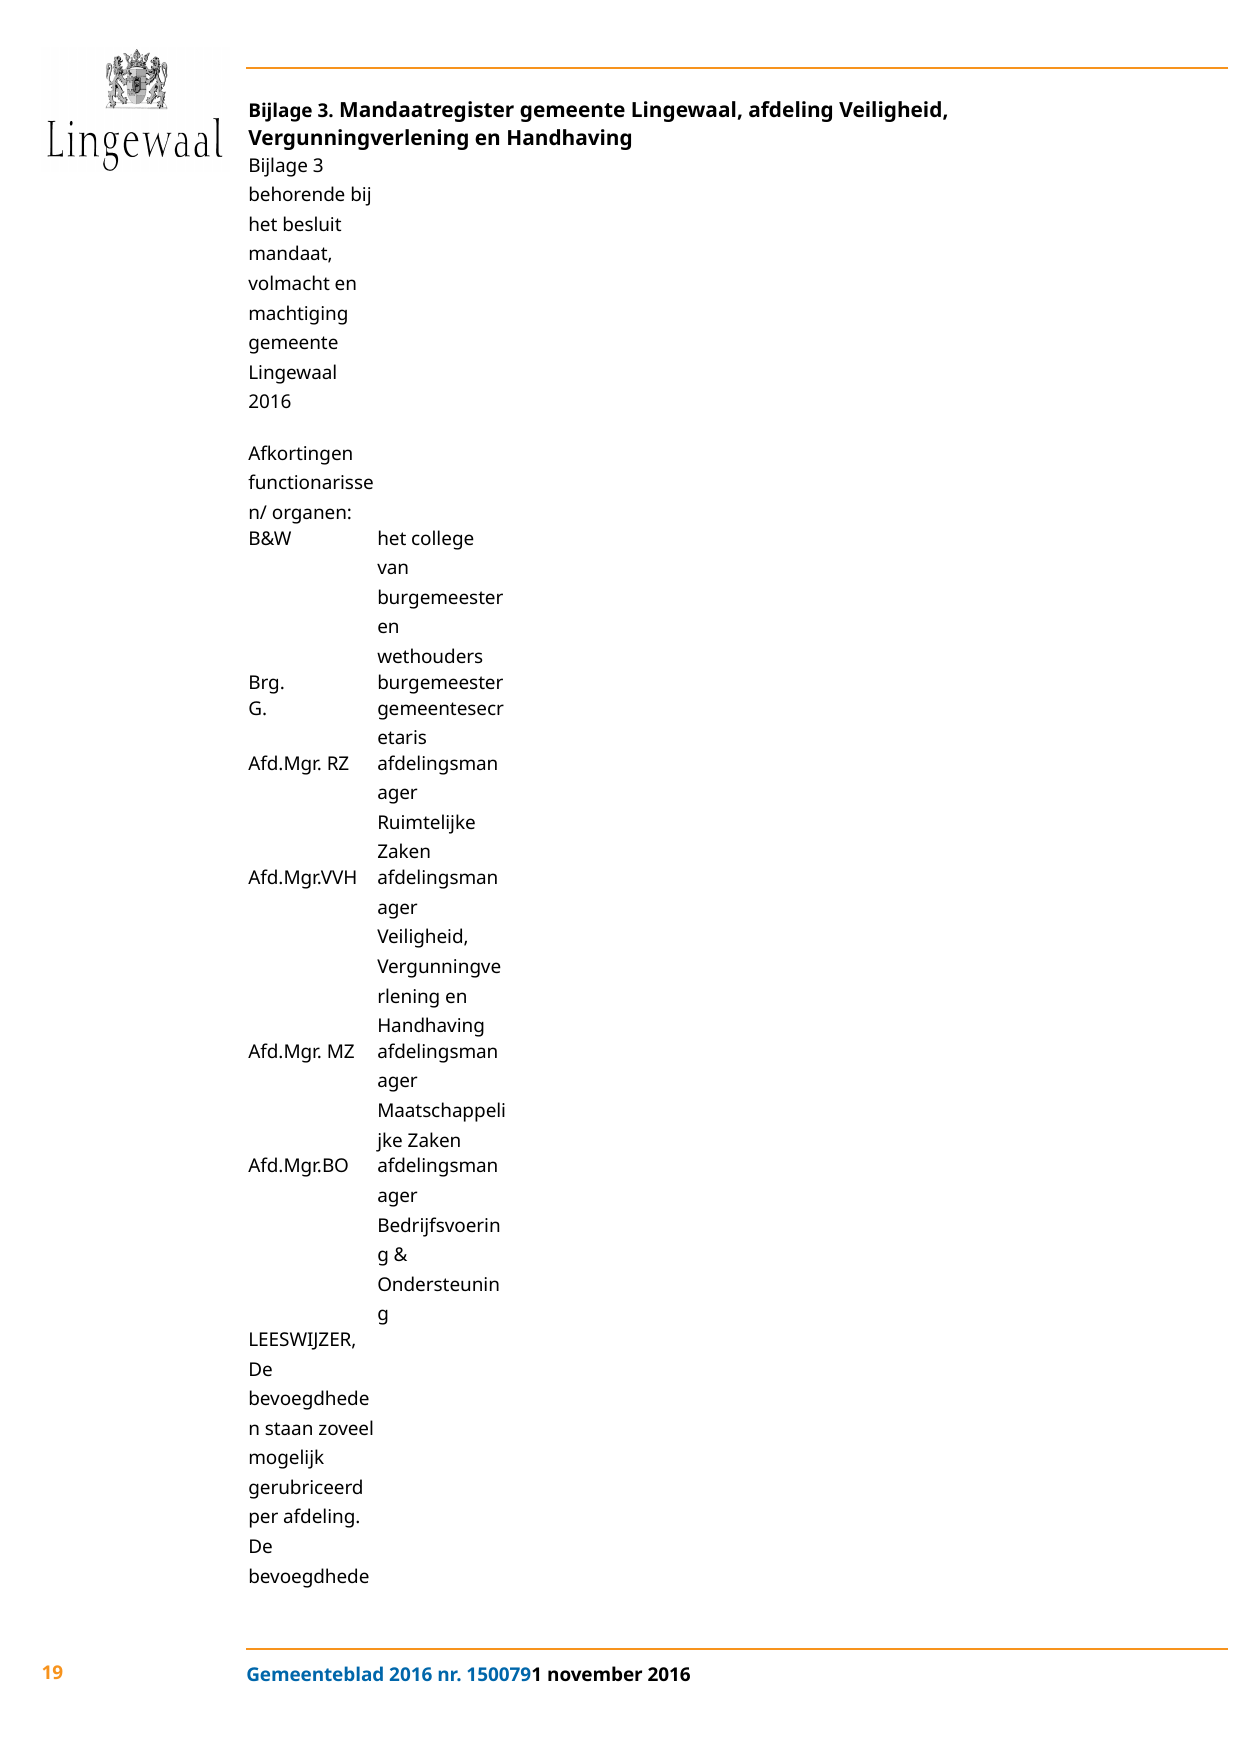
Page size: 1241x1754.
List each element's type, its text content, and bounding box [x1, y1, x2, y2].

table_cell [764, 695, 893, 750]
table_cell Afd.Mgr.BO [248, 1153, 377, 1326]
table_cell [635, 414, 764, 440]
text Bijlage 3. Mandaatregister gemeente Lingewaal, afdeling Veiligheid, Vergunningverlening en Handhaving [248, 95, 1152, 152]
table_cell [764, 525, 893, 669]
table_cell [764, 750, 893, 864]
table_cell [506, 1153, 635, 1326]
table_cell afdelingsmanager Bedrijfsvoering & Ondersteuning [377, 1153, 506, 1326]
table_cell [894, 1038, 1022, 1153]
picture [41, 47, 231, 172]
table_cell [506, 414, 635, 440]
table_cell [506, 525, 635, 669]
table_cell afdelingsmanager Veiligheid, Vergunningverlening en Handhaving [377, 865, 506, 1038]
table_cell het college van burgemeester en wethouders [377, 525, 506, 669]
table_cell [894, 695, 1022, 750]
table_cell gemeentesecretaris [377, 695, 506, 750]
table_cell [894, 750, 1022, 864]
table_cell [894, 669, 1022, 695]
table_cell LEESWIJZER, De bevoegdheden staan zoveel mogelijk gerubriceerd per afdeling. De bevoegdhede [248, 1326, 377, 1589]
table_cell afdelingsmanager Ruimtelijke Zaken [377, 750, 506, 864]
table_cell [377, 414, 506, 440]
table_cell afdelingsmanager Maatschappelijke Zaken [377, 1038, 506, 1153]
table_cell [764, 414, 893, 440]
table_header Bijlage 3 behorende bij het besluit mandaat, volmacht en machtiging gemeente Lingewaal 2016 [248, 152, 377, 414]
table_cell [506, 440, 635, 525]
table_header [635, 152, 764, 414]
table_cell [894, 525, 1022, 669]
table_cell [635, 1153, 764, 1326]
table_header [506, 152, 635, 414]
table_cell [506, 669, 635, 695]
table_header [377, 152, 506, 414]
table_cell [764, 1153, 893, 1326]
table_cell [894, 440, 1022, 525]
table_cell [506, 695, 635, 750]
table_cell [1023, 669, 1152, 695]
table_cell Afd.Mgr. RZ [248, 750, 377, 864]
table_cell [506, 1038, 635, 1153]
table_cell [1023, 440, 1152, 525]
table_cell G. [248, 695, 377, 750]
table_cell [635, 440, 764, 525]
table_header [764, 152, 893, 414]
table_cell Brg. [248, 669, 377, 695]
table_cell [764, 669, 893, 695]
table_cell [635, 865, 764, 1038]
table_cell [506, 750, 635, 864]
table_cell Afd.Mgr.VVH [248, 865, 377, 1038]
table_cell [635, 1038, 764, 1153]
table_cell [1023, 414, 1152, 440]
table_cell [635, 669, 764, 695]
table_cell B&W [248, 525, 377, 669]
table_cell [506, 865, 635, 1038]
table_cell [635, 525, 764, 669]
table_cell Afd.Mgr. MZ [248, 1038, 377, 1153]
table_cell [377, 440, 506, 525]
table_cell [764, 440, 893, 525]
table_cell [248, 414, 377, 440]
table_cell [635, 750, 764, 864]
table_cell [1023, 695, 1152, 750]
table_cell Afkortingen functionarissen/ organen: [248, 440, 377, 525]
table_cell [635, 695, 764, 750]
table_cell [764, 1038, 893, 1153]
table_cell [894, 414, 1022, 440]
table_cell burgemeester [377, 669, 506, 695]
